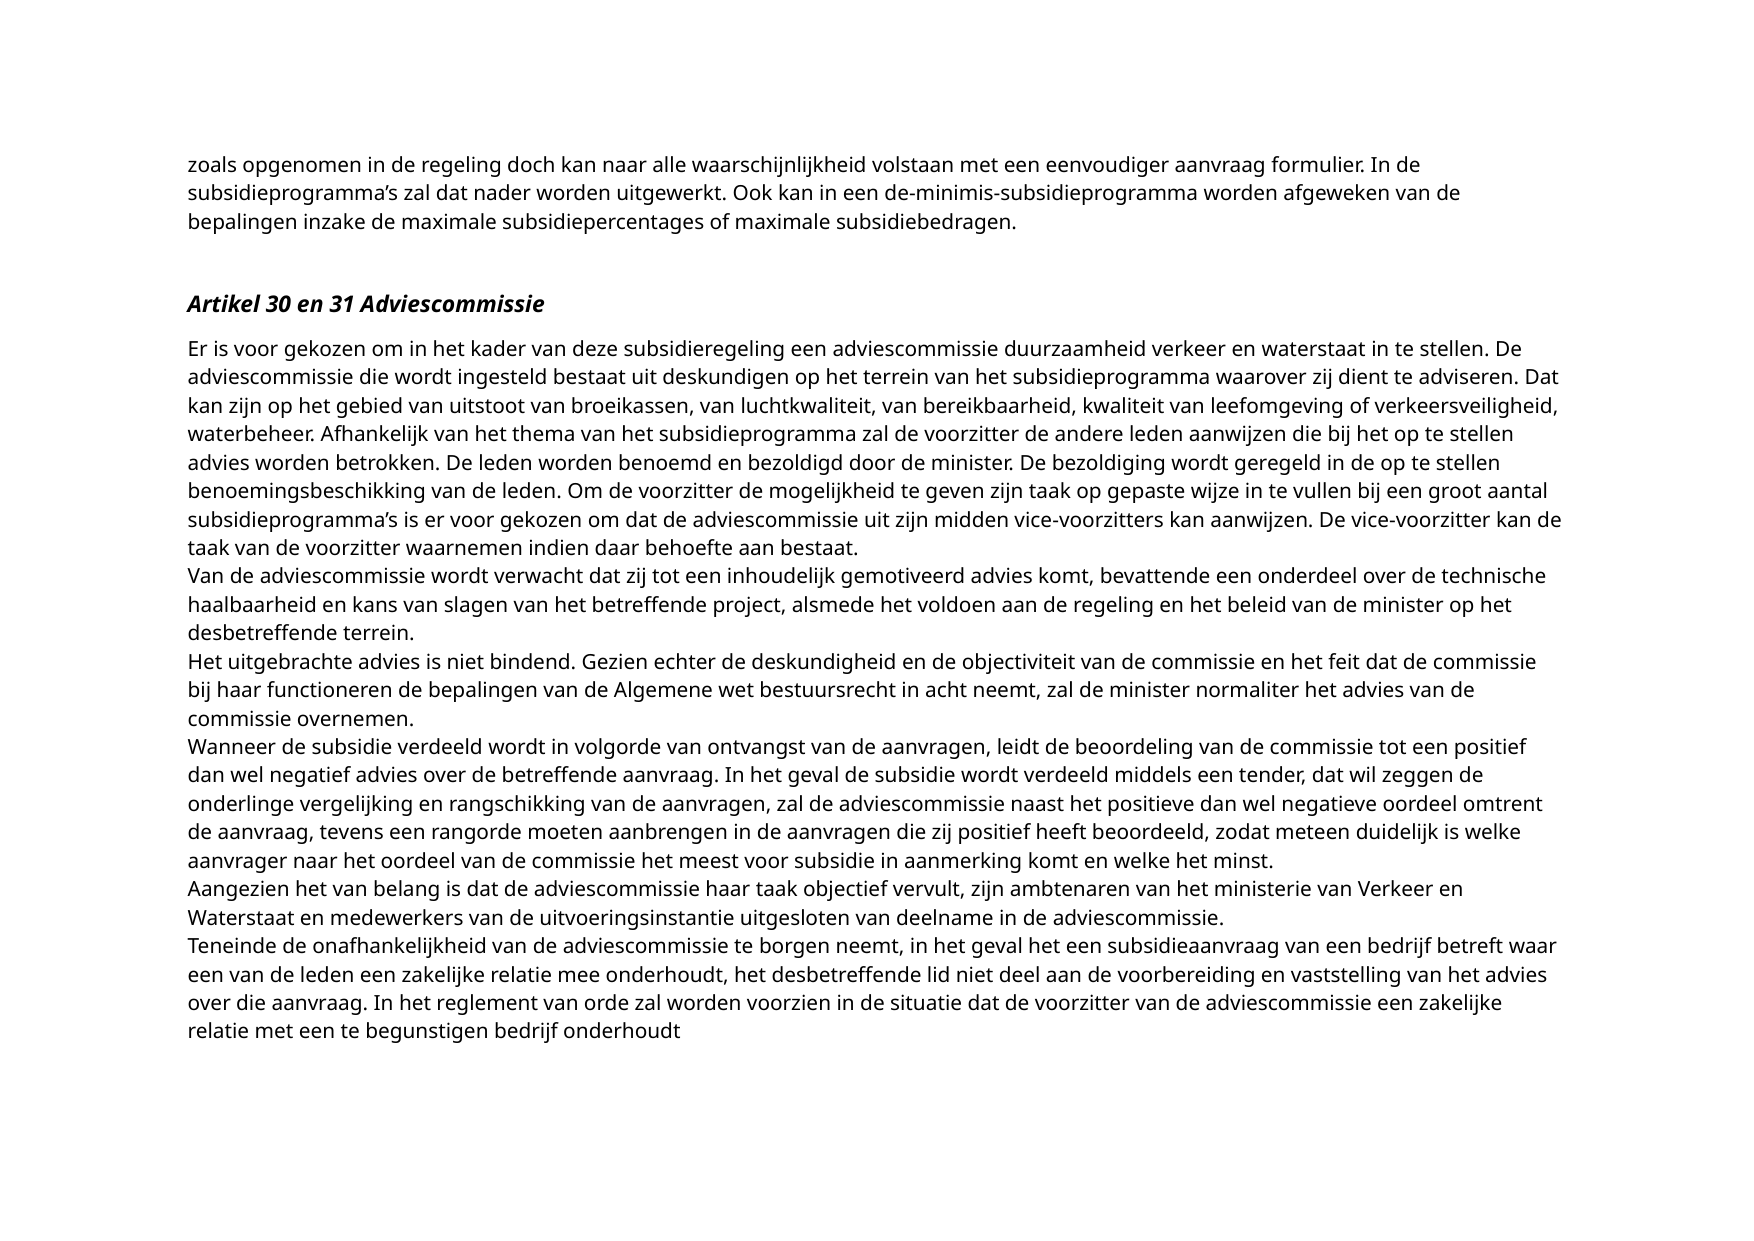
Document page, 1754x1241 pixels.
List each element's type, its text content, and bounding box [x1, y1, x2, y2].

text Van de adviescommissie wordt verwacht dat zij tot een inhoudelijk gemotiveerd advies komt, bevattende een onderdeel over de technische haalbaarheid en kans van slagen van het betreffende project, alsmede het voldoen aan de regeling en het beleid van de minister op het desbetreffende terrein. [187, 562, 1566, 647]
text Wanneer de subsidie verdeeld wordt in volgorde van ontvangst van de aanvragen, leidt de beoordeling van de commissie tot een positief dan wel negatief advies over de betreffende aanvraag. In het geval de subsidie wordt verdeeld middels een tender, dat wil zeggen de onderlinge vergelijking en rangschikking van de aanvragen, zal de adviescommissie naast het positieve dan wel negatieve oordeel omtrent de aanvraag, tevens een rangorde moeten aanbrengen in de aanvragen die zij positief heeft beoordeeld, zodat meteen duidelijk is welke aanvrager naar het oordeel van de commissie het meest voor subsidie in aanmerking komt en welke het minst. [187, 732, 1566, 874]
text zoals opgenomen in de regeling doch kan naar alle waarschijnlijkheid volstaan met een eenvoudiger aanvraag formulier. In de subsidieprogramma’s zal dat nader worden uitgewerkt. Ook kan in een de-minimis-subsidieprogramma worden afgeweken van de bepalingen inzake de maximale subsidiepercentages of maximale subsidiebedragen. [187, 150, 1566, 235]
text Het uitgebrachte advies is niet bindend. Gezien echter de deskundigheid en de objectiviteit van de commissie en het feit dat de commissie bij haar functioneren de bepalingen van de Algemene wet bestuursrecht in acht neemt, zal de minister normaliter het advies van de commissie overnemen. [187, 647, 1566, 732]
text Aangezien het van belang is dat de adviescommissie haar taak objectief vervult, zijn ambtenaren van het ministerie van Verkeer en Waterstaat en medewerkers van de uitvoeringsinstantie uitgesloten van deelname in de adviescommissie. [187, 874, 1566, 931]
text Artikel 30 en 31 Adviescommissie [187, 288, 1566, 319]
text Teneinde de onafhankelijkheid van de adviescommissie te borgen neemt, in het geval het een subsidieaanvraag van een bedrijf betreft waar een van de leden een zakelijke relatie mee onderhoudt, het desbetreffende lid niet deel aan de voorbereiding en vaststelling van het advies over die aanvraag. In het reglement van orde zal worden voorzien in de situatie dat de voorzitter van de adviescommissie een zakelijke relatie met een te begunstigen bedrijf onderhoudt [187, 931, 1566, 1045]
text Er is voor gekozen om in het kader van deze subsidieregeling een adviescommissie duurzaamheid verkeer en waterstaat in te stellen. De adviescommissie die wordt ingesteld bestaat uit deskundigen op het terrein van het subsidieprogramma waarover zij dient te adviseren. Dat kan zijn op het gebied van uitstoot van broeikassen, van luchtkwaliteit, van bereikbaarheid, kwaliteit van leefomgeving of verkeersveiligheid, waterbeheer. Afhankelijk van het thema van het subsidieprogramma zal de voorzitter de andere leden aanwijzen die bij het op te stellen advies worden betrokken. De leden worden benoemd en bezoldigd door de minister. De bezoldiging wordt geregeld in de op te stellen benoemingsbeschikking van de leden. Om de voorzitter de mogelijkheid te geven zijn taak op gepaste wijze in te vullen bij een groot aantal subsidieprogramma’s is er voor gekozen om dat de adviescommissie uit zijn midden vice-voorzitters kan aanwijzen. De vice-voorzitter kan de taak van de voorzitter waarnemen indien daar behoefte aan bestaat. [187, 334, 1566, 562]
